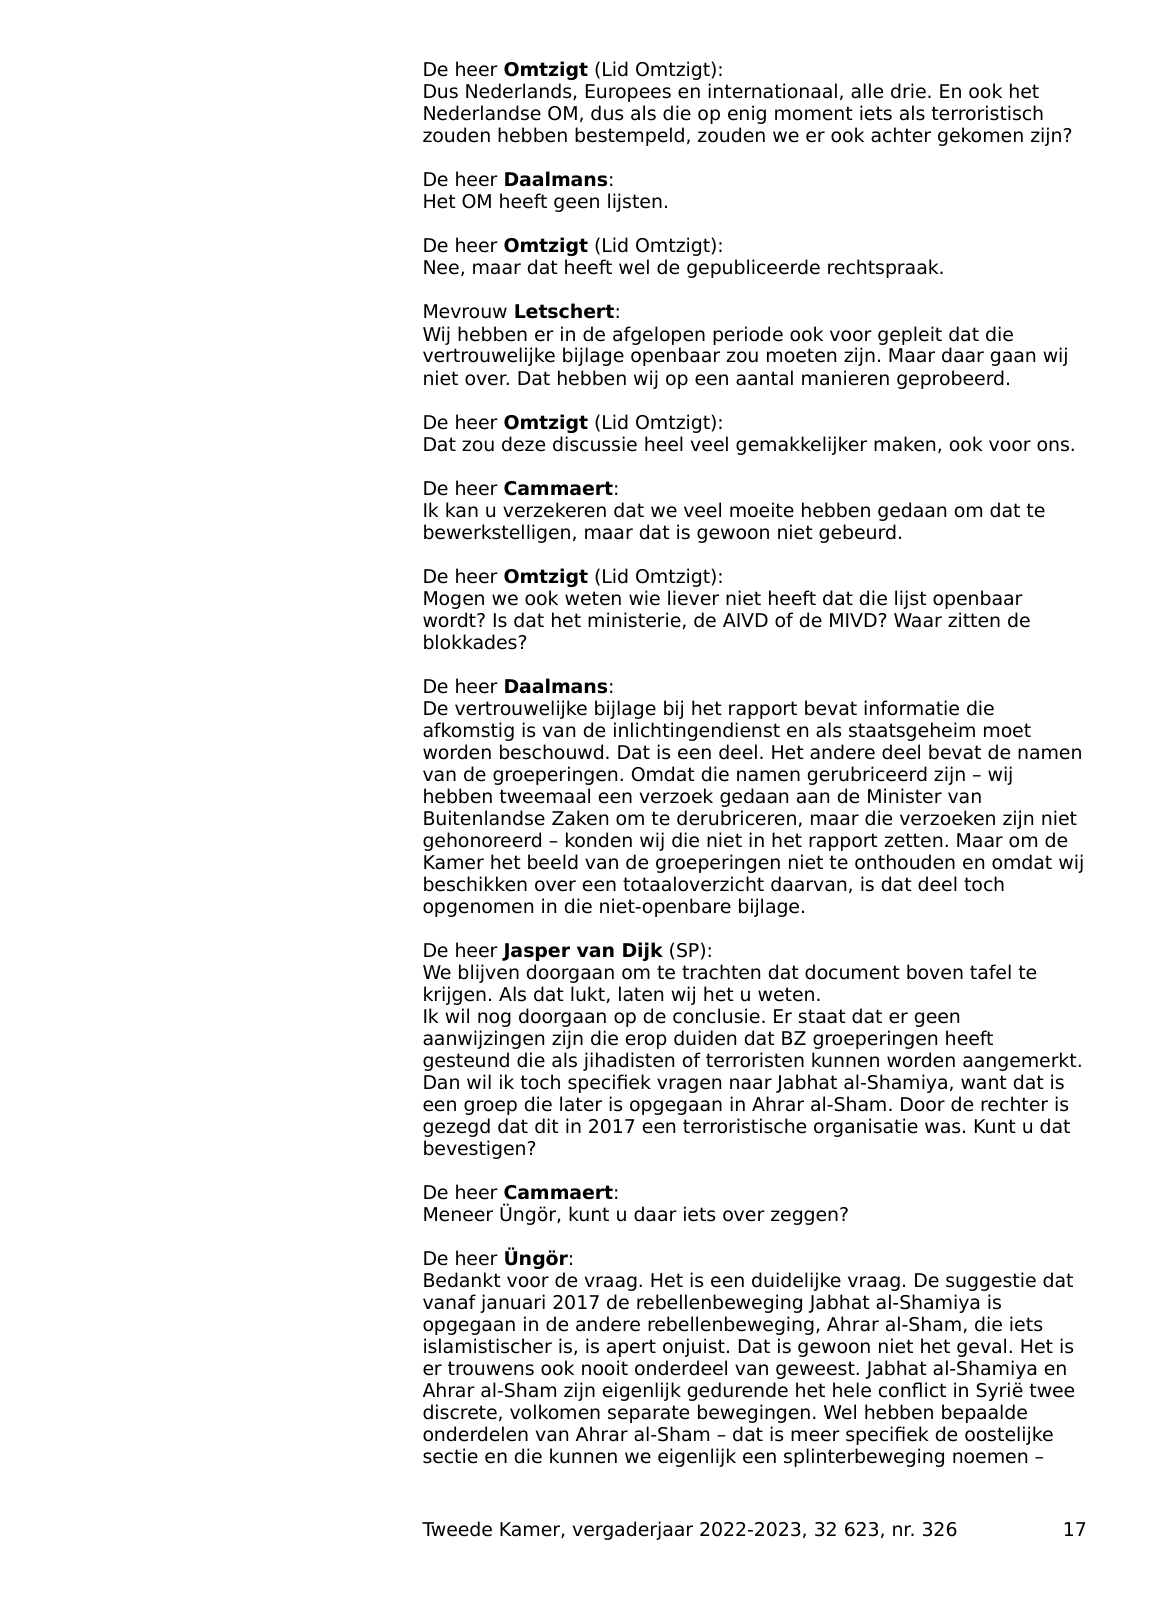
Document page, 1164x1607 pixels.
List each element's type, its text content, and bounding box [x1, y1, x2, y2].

text Ik wil nog doorgaan op de conclusie. Er staat dat er geen aanwijzingen zijn die erop duiden dat BZ groeperingen heeft gesteund die als jihadisten of terroristen kunnen worden aangemerkt. Dan wil ik toch specifiek vragen naar Jabhat al-Shamiya, want dat is een groep die later is opgegaan in Ahrar al-Sham. Door de rechter is gezegd dat dit in 2017 een terroristische organisatie was. Kunt u dat bevestigen? [422, 1006, 1087, 1160]
text Bedankt voor de vraag. Het is een duidelijke vraag. De suggestie dat vanaf januari 2017 de rebellenbeweging Jabhat al-Shamiya is opgegaan in de andere rebellenbeweging, Ahrar al-Sham, die iets islamistischer is, is apert onjuist. Dat is gewoon niet het geval. Het is er trouwens ook nooit onderdeel van geweest. Jabhat al-Shamiya en Ahrar al-Sham zijn eigenlijk gedurende het hele conflict in Syrië twee discrete, volkomen separate bewegingen. Wel hebben bepaalde onderdelen van Ahrar al-Sham – dat is meer specifiek de oostelijke sectie en die kunnen we eigenlijk een splinterbeweging noemen – [422, 1270, 1087, 1468]
text De heer Omtzigt (Lid Omtzigt): [422, 412, 1087, 433]
text De heer Daalmans: [422, 676, 1087, 698]
text Het OM heeft geen lijsten. [422, 191, 1087, 213]
text De heer Omtzigt (Lid Omtzigt): [422, 235, 1087, 257]
text Ik kan u verzekeren dat we veel moeite hebben gedaan om dat te bewerkstelligen, maar dat is gewoon niet gebeurd. [422, 500, 1087, 544]
text Wij hebben er in de afgelopen periode ook voor gepleit dat die vertrouwelijke bijlage openbaar zou moeten zijn. Maar daar gaan wij niet over. Dat hebben wij op een aantal manieren geprobeerd. [422, 323, 1087, 389]
text Mogen we ook weten wie liever niet heeft dat die lijst openbaar wordt? Is dat het ministerie, de AIVD of de MIVD? Waar zitten de blokkades? [422, 588, 1087, 654]
text De heer Jasper van Dijk (SP): [422, 940, 1087, 962]
text De vertrouwelijke bijlage bij het rapport bevat informatie die afkomstig is van de inlichtingendienst en als staatsgeheim moet worden beschouwd. Dat is een deel. Het andere deel bevat de namen van de groeperingen. Omdat die namen gerubriceerd zijn – wij hebben tweemaal een verzoek gedaan aan de Minister van Buitenlandse Zaken om te derubriceren, maar die verzoeken zijn niet gehonoreerd – konden wij die niet in het rapport zetten. Maar om de Kamer het beeld van de groeperingen niet te onthouden en omdat wij beschikken over een totaaloverzicht daarvan, is dat deel toch opgenomen in die niet-openbare bijlage. [422, 698, 1087, 918]
text De heer Cammaert: [422, 478, 1087, 500]
text De heer Omtzigt (Lid Omtzigt): [422, 59, 1087, 81]
text Dus Nederlands, Europees en internationaal, alle drie. En ook het Nederlandse OM, dus als die op enig moment iets als terroristisch zouden hebben bestempeld, zouden we er ook achter gekomen zijn? [422, 81, 1087, 147]
text De heer Omtzigt (Lid Omtzigt): [422, 566, 1087, 588]
text We blijven doorgaan om te trachten dat document boven tafel te krijgen. Als dat lukt, laten wij het u weten. [422, 962, 1087, 1006]
text De heer Cammaert: [422, 1182, 1087, 1204]
text Nee, maar dat heeft wel de gepubliceerde rechtspraak. [422, 257, 1087, 279]
text Mevrouw Letschert: [422, 301, 1087, 323]
text Dat zou deze discussie heel veel gemakkelijker maken, ook voor ons. [422, 433, 1087, 456]
text De heer Üngör: [422, 1248, 1087, 1270]
text Meneer Üngör, kunt u daar iets over zeggen? [422, 1204, 1087, 1226]
text De heer Daalmans: [422, 169, 1087, 191]
